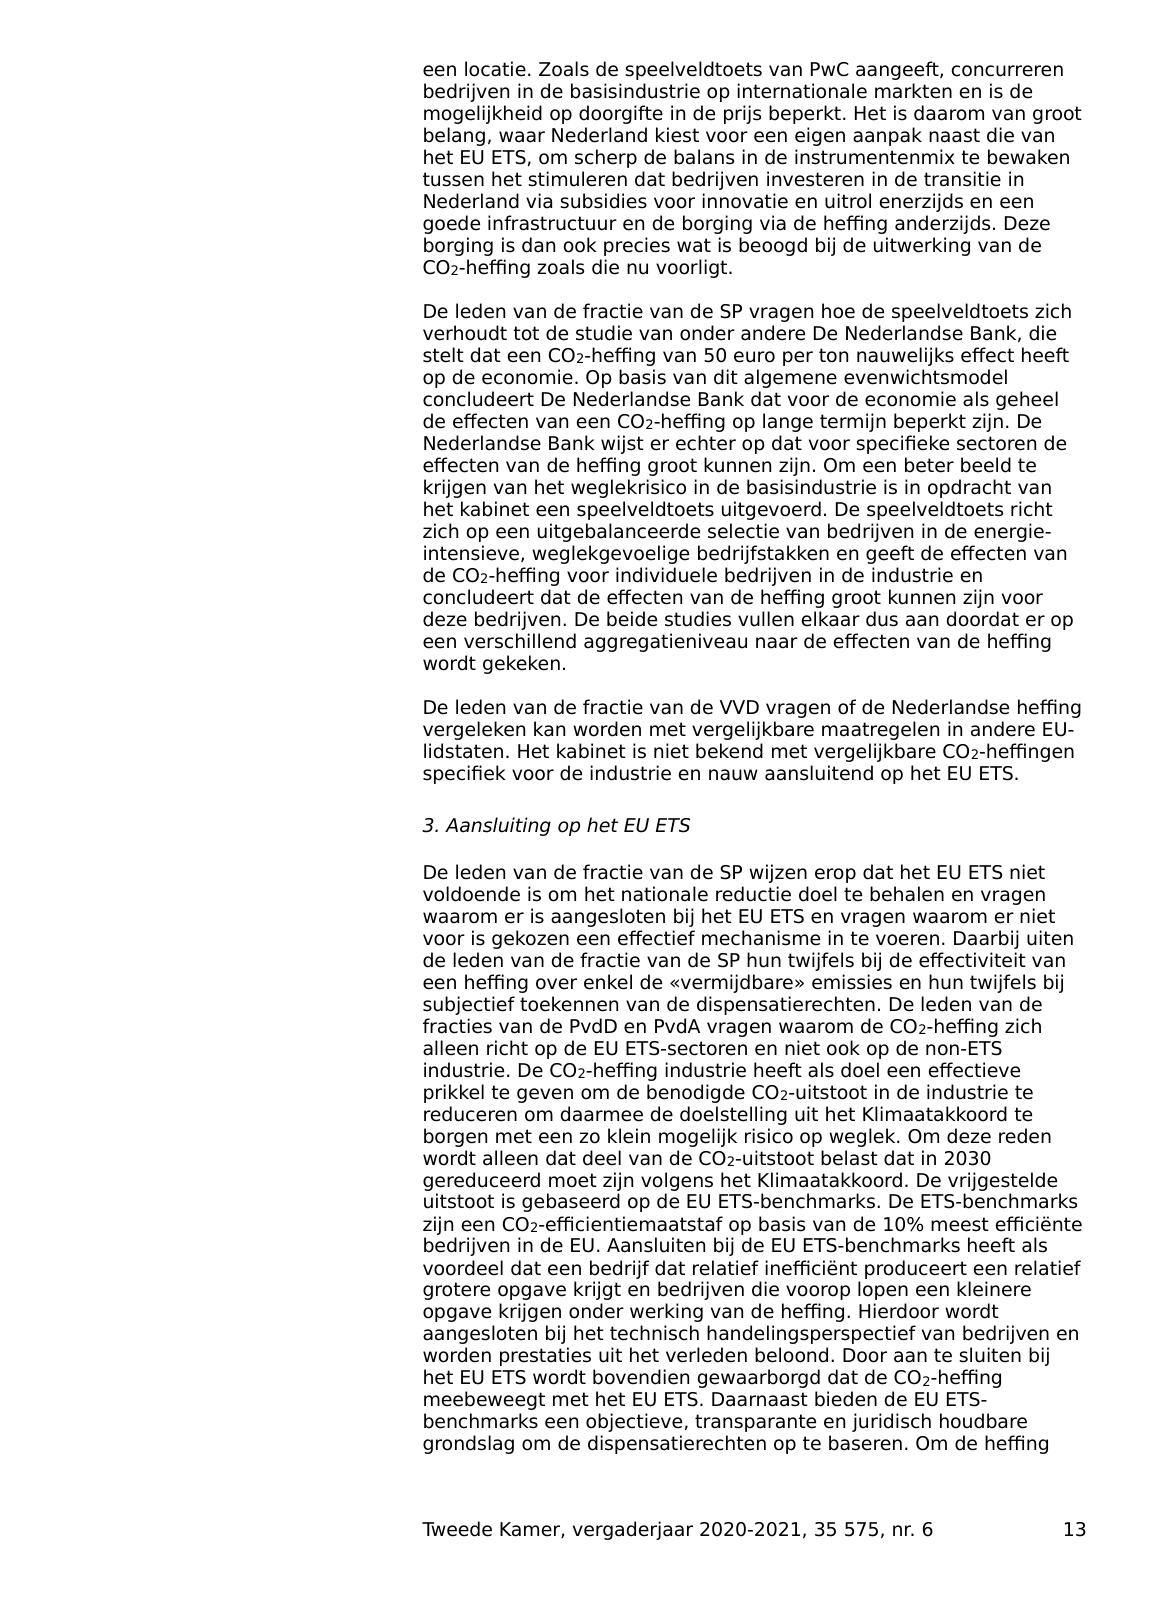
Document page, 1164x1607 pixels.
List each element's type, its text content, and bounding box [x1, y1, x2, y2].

text De leden van de fractie van de VVD vragen of de Nederlandse heffing vergeleken kan worden met vergelijkbare maatregelen in andere EU-lidstaten. Het kabinet is niet bekend met vergelijkbare CO2-heffingen specifiek voor de industrie en nauw aansluitend op het EU ETS. [422, 697, 1087, 785]
text De leden van de fractie van de SP wijzen erop dat het EU ETS niet voldoende is om het nationale reductie doel te behalen en vragen waarom er is aangesloten bij het EU ETS en vragen waarom er niet voor is gekozen een effectief mechanisme in te voeren. Daarbij uiten de leden van de fractie van de SP hun twijfels bij de effectiviteit van een heffing over enkel de «vermijdbare» emissies en hun twijfels bij subjectief toekennen van de dispensatierechten. De leden van de fracties van de PvdD en PvdA vragen waarom de CO2-heffing zich alleen richt op de EU ETS-sectoren en niet ook op de non-ETS industrie. De CO2-heffing industrie heeft als doel een effectieve prikkel te geven om de benodigde CO2-uitstoot in de industrie te reduceren om daarmee de doelstelling uit het Klimaatakkoord te borgen met een zo klein mogelijk risico op weglek. Om deze reden wordt alleen dat deel van de CO2-uitstoot belast dat in 2030 gereduceerd moet zijn volgens het Klimaatakkoord. De vrijgestelde uitstoot is gebaseerd op de EU ETS-benchmarks. De ETS-benchmarks zijn een CO2-efficientiemaatstaf op basis van de 10% meest efficiënte bedrijven in de EU. Aansluiten bij de EU ETS-benchmarks heeft als voordeel dat een bedrijf dat relatief inefficiënt produceert een relatief grotere opgave krijgt en bedrijven die voorop lopen een kleinere opgave krijgen onder werking van de heffing. Hierdoor wordt aangesloten bij het technisch handelingsperspectief van bedrijven en worden prestaties uit het verleden beloond. Door aan te sluiten bij het EU ETS wordt bovendien gewaarborgd dat de CO2-heffing meebeweegt met het EU ETS. Daarnaast bieden de EU ETS-benchmarks een objectieve, transparante en juridisch houdbare grondslag om de dispensatierechten op te baseren. Om de heffing [422, 862, 1087, 1455]
text De leden van de fractie van de SP vragen hoe de speelveldtoets zich verhoudt tot de studie van onder andere De Nederlandse Bank, die stelt dat een CO2-heffing van 50 euro per ton nauwelijks effect heeft op de economie. Op basis van dit algemene evenwichtsmodel concludeert De Nederlandse Bank dat voor de economie als geheel de effecten van een CO2-heffing op lange termijn beperkt zijn. De Nederlandse Bank wijst er echter op dat voor specifieke sectoren de effecten van de heffing groot kunnen zijn. Om een beter beeld te krijgen van het weglekrisico in de basisindustrie is in opdracht van het kabinet een speelveldtoets uitgevoerd. De speelveldtoets richt zich op een uitgebalanceerde selectie van bedrijven in de energie-intensieve, weglekgevoelige bedrijfstakken en geeft de effecten van de CO2-heffing voor individuele bedrijven in de industrie en concludeert dat de effecten van de heffing groot kunnen zijn voor deze bedrijven. De beide studies vullen elkaar dus aan doordat er op een verschillend aggregatieniveau naar de effecten van de heffing wordt gekeken. [422, 301, 1087, 675]
text een locatie. Zoals de speelveldtoets van PwC aangeeft, concurreren bedrijven in de basisindustrie op internationale markten en is de mogelijkheid op doorgifte in de prijs beperkt. Het is daarom van groot belang, waar Nederland kiest voor een eigen aanpak naast die van het EU ETS, om scherp de balans in de instrumentenmix te bewaken tussen het stimuleren dat bedrijven investeren in de transitie in Nederland via subsidies voor innovatie en uitrol enerzijds en een goede infrastructuur en de borging via de heffing anderzijds. Deze borging is dan ook precies wat is beoogd bij de uitwerking van de CO2-heffing zoals die nu voorligt. [422, 59, 1087, 279]
subtitle 3. Aansluiting op het EU ETS [422, 815, 1087, 837]
